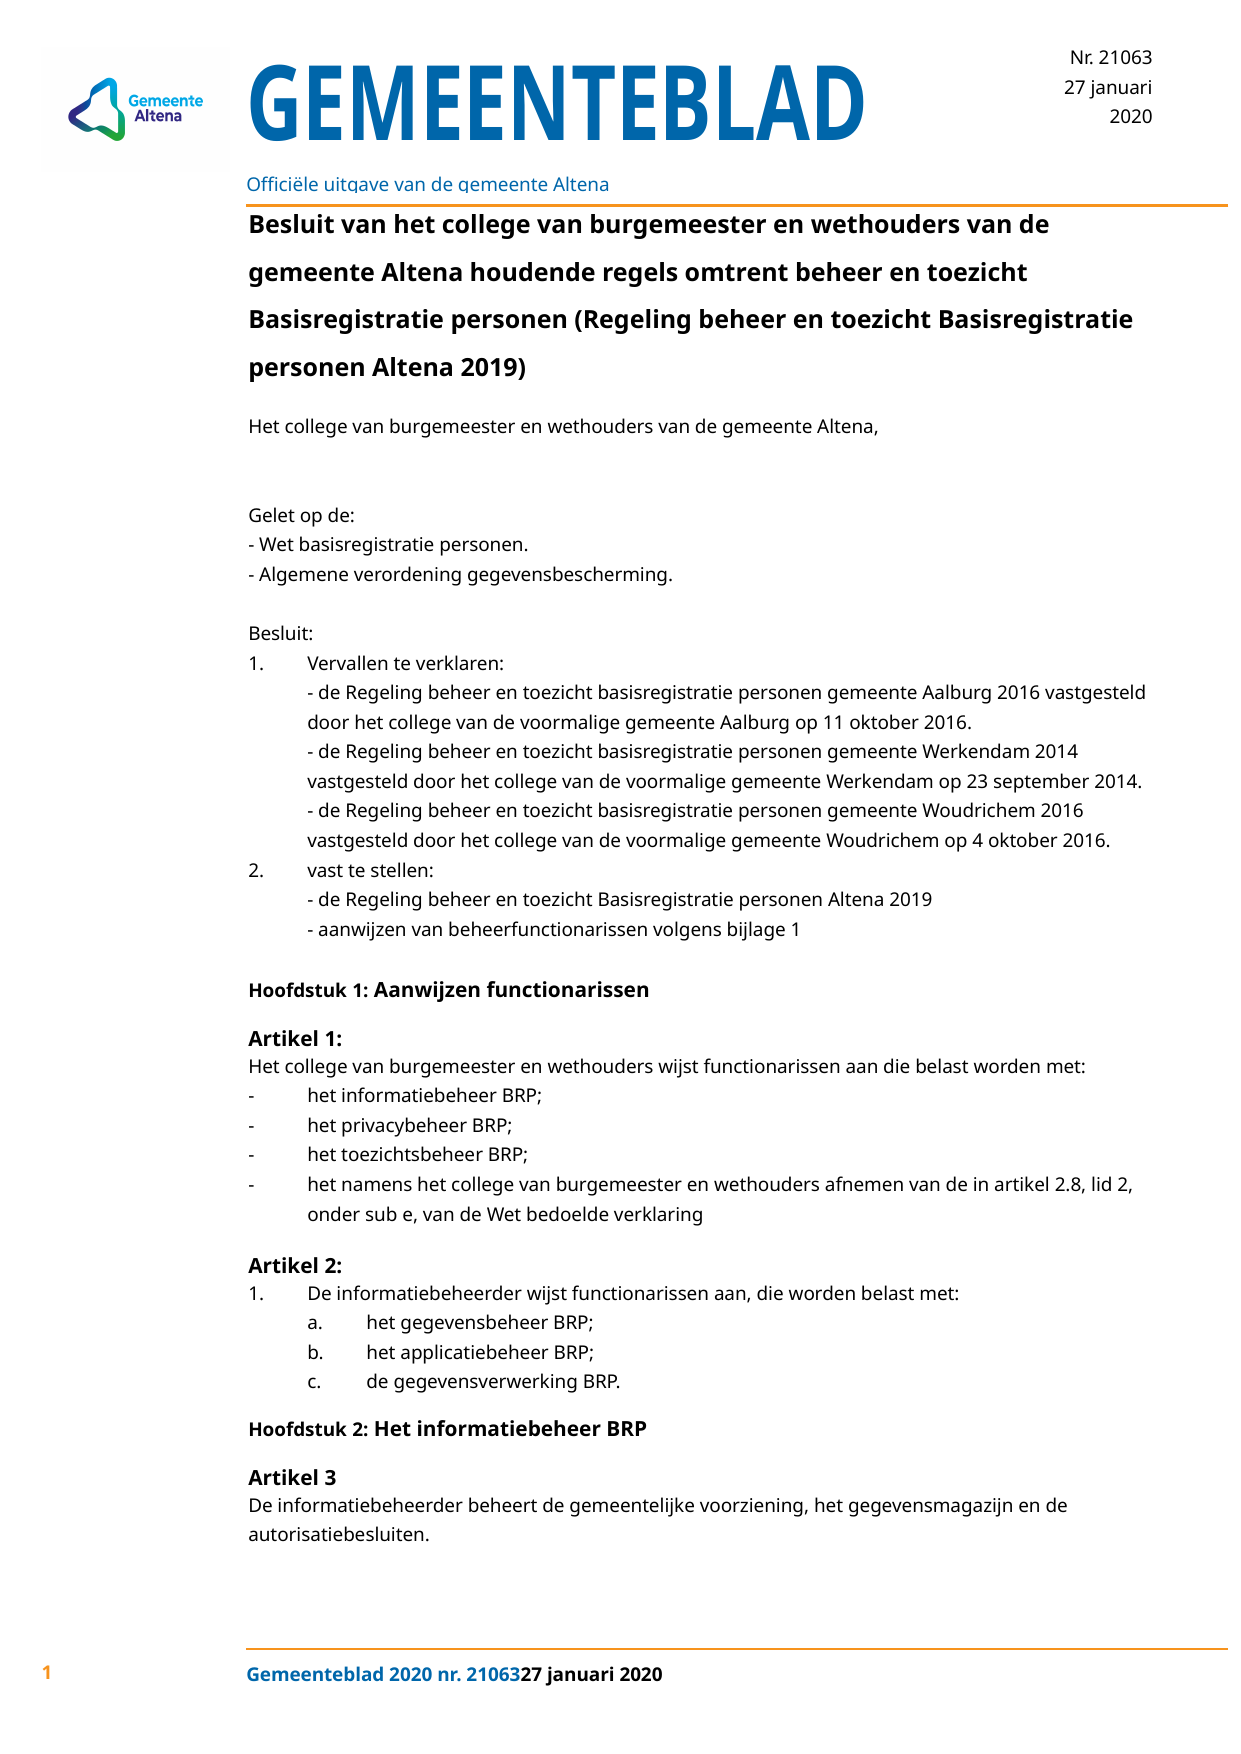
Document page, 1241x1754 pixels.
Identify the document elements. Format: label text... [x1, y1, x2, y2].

list De informatiebeheerder wijst functionarissen aan, die worden belast met: [248, 1280, 1152, 1305]
text Het college van burgemeester en wethouders wijst functionarissen aan die belast worden met: [248, 1053, 1152, 1079]
text Artikel 2: [248, 1251, 1152, 1280]
picture [41, 47, 231, 172]
text Het college van burgemeester en wethouders van de gemeente Altena, [248, 413, 1152, 439]
list vast te stellen: [248, 857, 1152, 883]
text Artikel 1: [248, 1024, 1152, 1053]
list - aanwijzen van beheerfunctionarissen volgens bijlage 1 [248, 916, 1152, 942]
list - de Regeling beheer en toezicht Basisregistratie personen Altena 2019 [248, 886, 1152, 912]
list het applicatiebeheer BRP; [307, 1339, 1152, 1364]
text Besluit van het college van burgemeester en wethouders van de gemeente Altena houdende regels omtrent beheer en toezicht Basisregistratie personen (Regeling beheer en toezicht Basisregistratie personen Altena 2019) [248, 207, 1152, 384]
list - de Regeling beheer en toezicht basisregistratie personen gemeente Aalburg 2016 vastgesteld door het college van de voormalige gemeente Aalburg op 11 oktober 2016. [248, 679, 1152, 735]
text - Wet basisregistratie personen. [248, 531, 1152, 557]
text Artikel 3 [248, 1463, 1152, 1492]
text Gelet op de: [248, 502, 1152, 528]
list - de Regeling beheer en toezicht basisregistratie personen gemeente Werkendam 2014 vastgesteld door het college van de voormalige gemeente Werkendam op 23 september 2014. [248, 738, 1152, 794]
list het toezichtsbeheer BRP; [248, 1142, 1152, 1167]
text Besluit: [248, 620, 1152, 646]
list het privacybeheer BRP; [248, 1112, 1152, 1138]
text Hoofdstuk 1: Aanwijzen functionarissen [248, 975, 1152, 1004]
text Hoofdstuk 2: Het informatiebeheer BRP [248, 1414, 1152, 1442]
text De informatiebeheerder beheert de gemeentelijke voorziening, het gegevensmagazijn en de autorisatiebesluiten. [248, 1492, 1152, 1547]
list Vervallen te verklaren: [248, 650, 1152, 676]
list het informatiebeheer BRP; [248, 1082, 1152, 1108]
list - de Regeling beheer en toezicht basisregistratie personen gemeente Woudrichem 2016 vastgesteld door het college van de voormalige gemeente Woudrichem op 4 oktober 2016. [248, 798, 1152, 853]
list de gegevensverwerking BRP. [307, 1368, 1152, 1394]
text - Algemene verordening gegevensbescherming. [248, 561, 1152, 587]
list het gegevensbeheer BRP; [307, 1309, 1152, 1335]
list het namens het college van burgemeester en wethouders afnemen van de in artikel 2.8, lid 2, onder sub e, van de Wet bedoelde verklaring [248, 1171, 1152, 1227]
